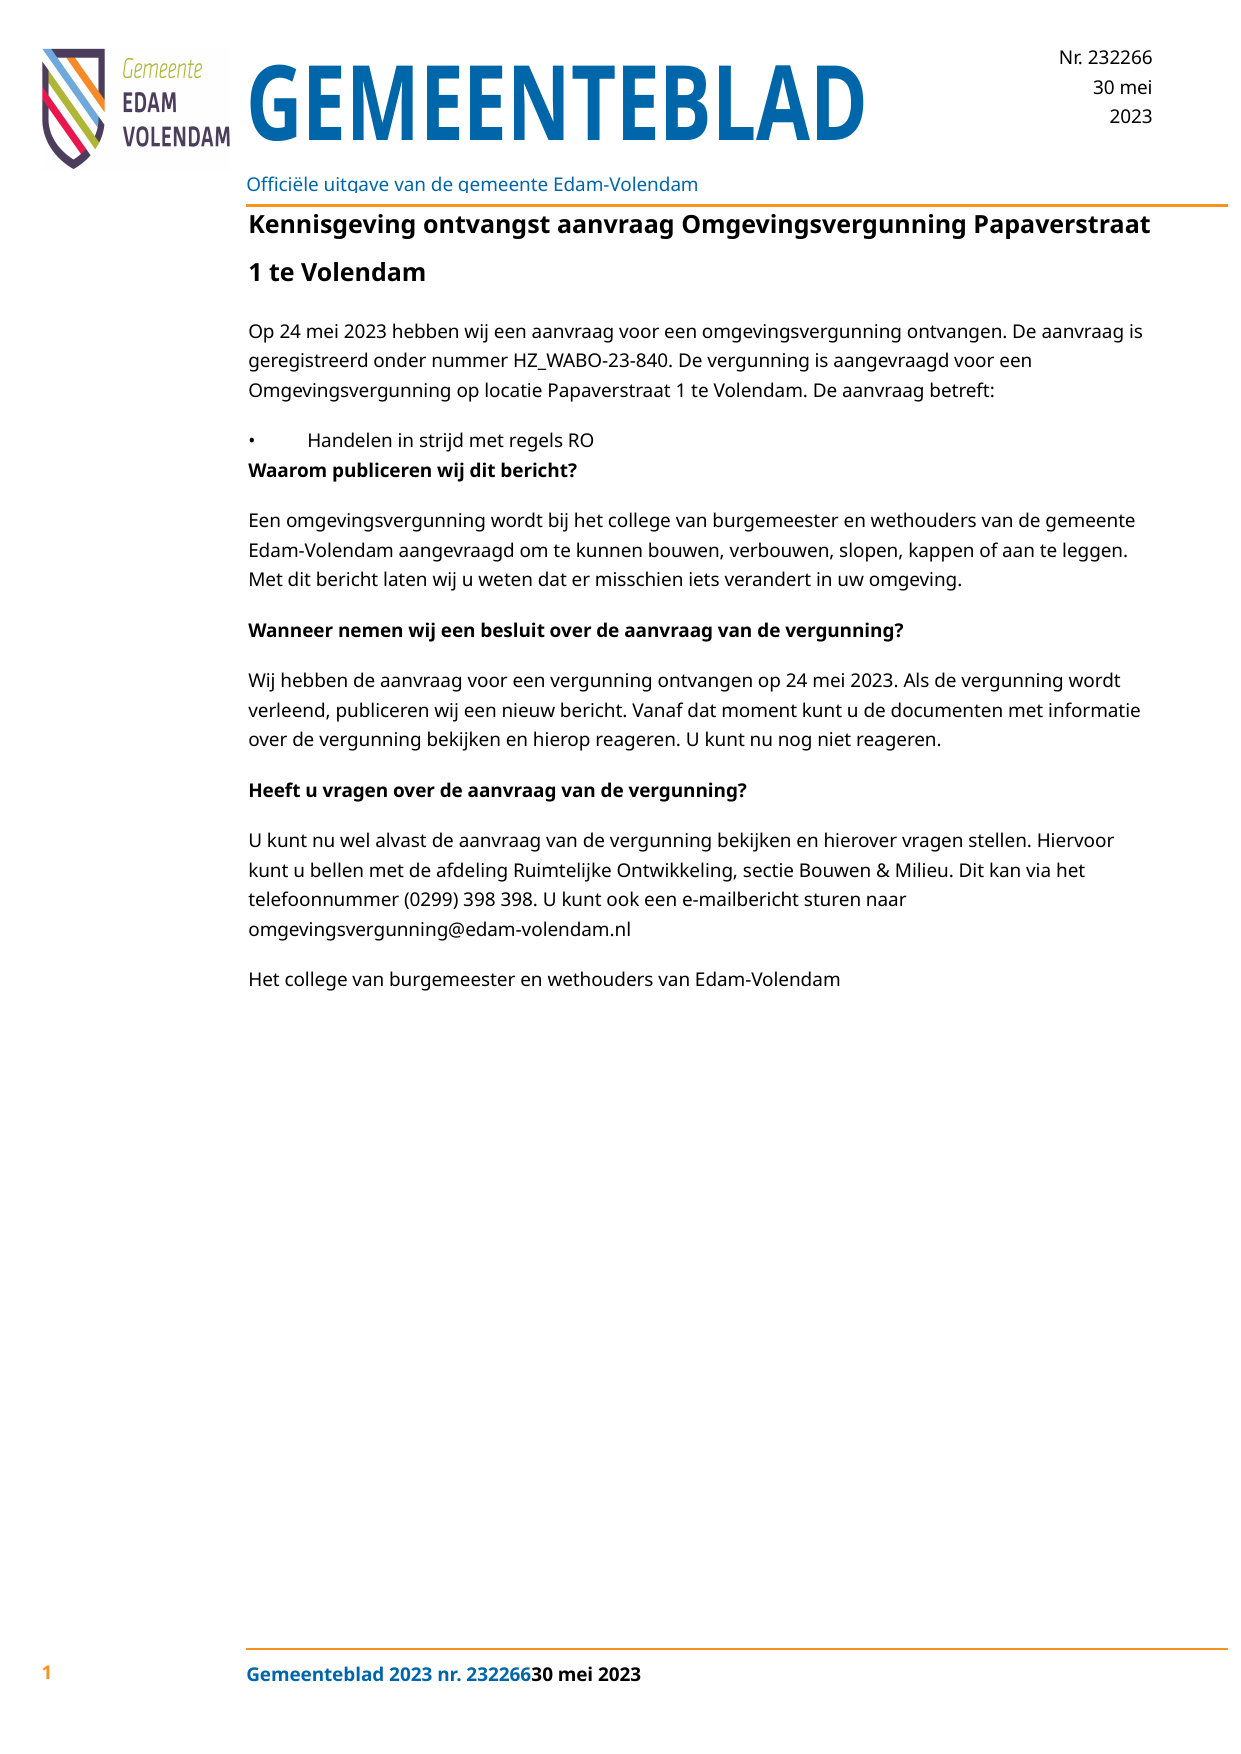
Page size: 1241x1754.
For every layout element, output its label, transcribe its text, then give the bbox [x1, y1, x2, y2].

text Wij hebben de aanvraag voor een vergunning ontvangen op 24 mei 2023. Als de vergunning wordt verleend, publiceren wij een nieuw bericht. Vanaf dat moment kunt u de documenten met informatie over de vergunning bekijken en hierop reageren. U kunt nu nog niet reageren. [248, 667, 1152, 752]
text Een omgevingsvergunning wordt bij het college van burgemeester en wethouders van de gemeente Edam-Volendam aangevraagd om te kunnen bouwen, verbouwen, slopen, kappen of aan te leggen. Met dit bericht laten wij u weten dat er misschien iets verandert in uw omgeving. [248, 507, 1152, 592]
text Het college van burgemeester en wethouders van Edam-Volendam [248, 967, 1152, 992]
text Wanneer nemen wij een besluit over de aanvraag van de vergunning? [248, 617, 1152, 643]
text Waarom publiceren wij dit bericht? [248, 457, 1152, 483]
list Handelen in strijd met regels RO [248, 427, 1152, 453]
text Heeft u vragen over de aanvraag van de vergunning? [248, 777, 1152, 803]
text Op 24 mei 2023 hebben wij een aanvraag voor een omgevingsvergunning ontvangen. De aanvraag is geregistreerd onder nummer HZ_WABO-23-840. De vergunning is aangevraagd voor een Omgevingsvergunning op locatie Papaverstraat 1 te Volendam. De aanvraag betreft: [248, 318, 1152, 403]
picture [41, 47, 231, 172]
text U kunt nu wel alvast de aanvraag van de vergunning bekijken en hierover vragen stellen. Hiervoor kunt u bellen met de afdeling Ruimtelijke Ontwikkeling, sectie Bouwen & Milieu. Dit kan via het telefoonnummer (0299) 398 398. U kunt ook een e-mailbericht sturen naar omgevingsvergunning@edam-volendam.nl [248, 827, 1152, 942]
text Kennisgeving ontvangst aanvraag Omgevingsvergunning Papaverstraat 1 te Volendam [248, 207, 1152, 288]
